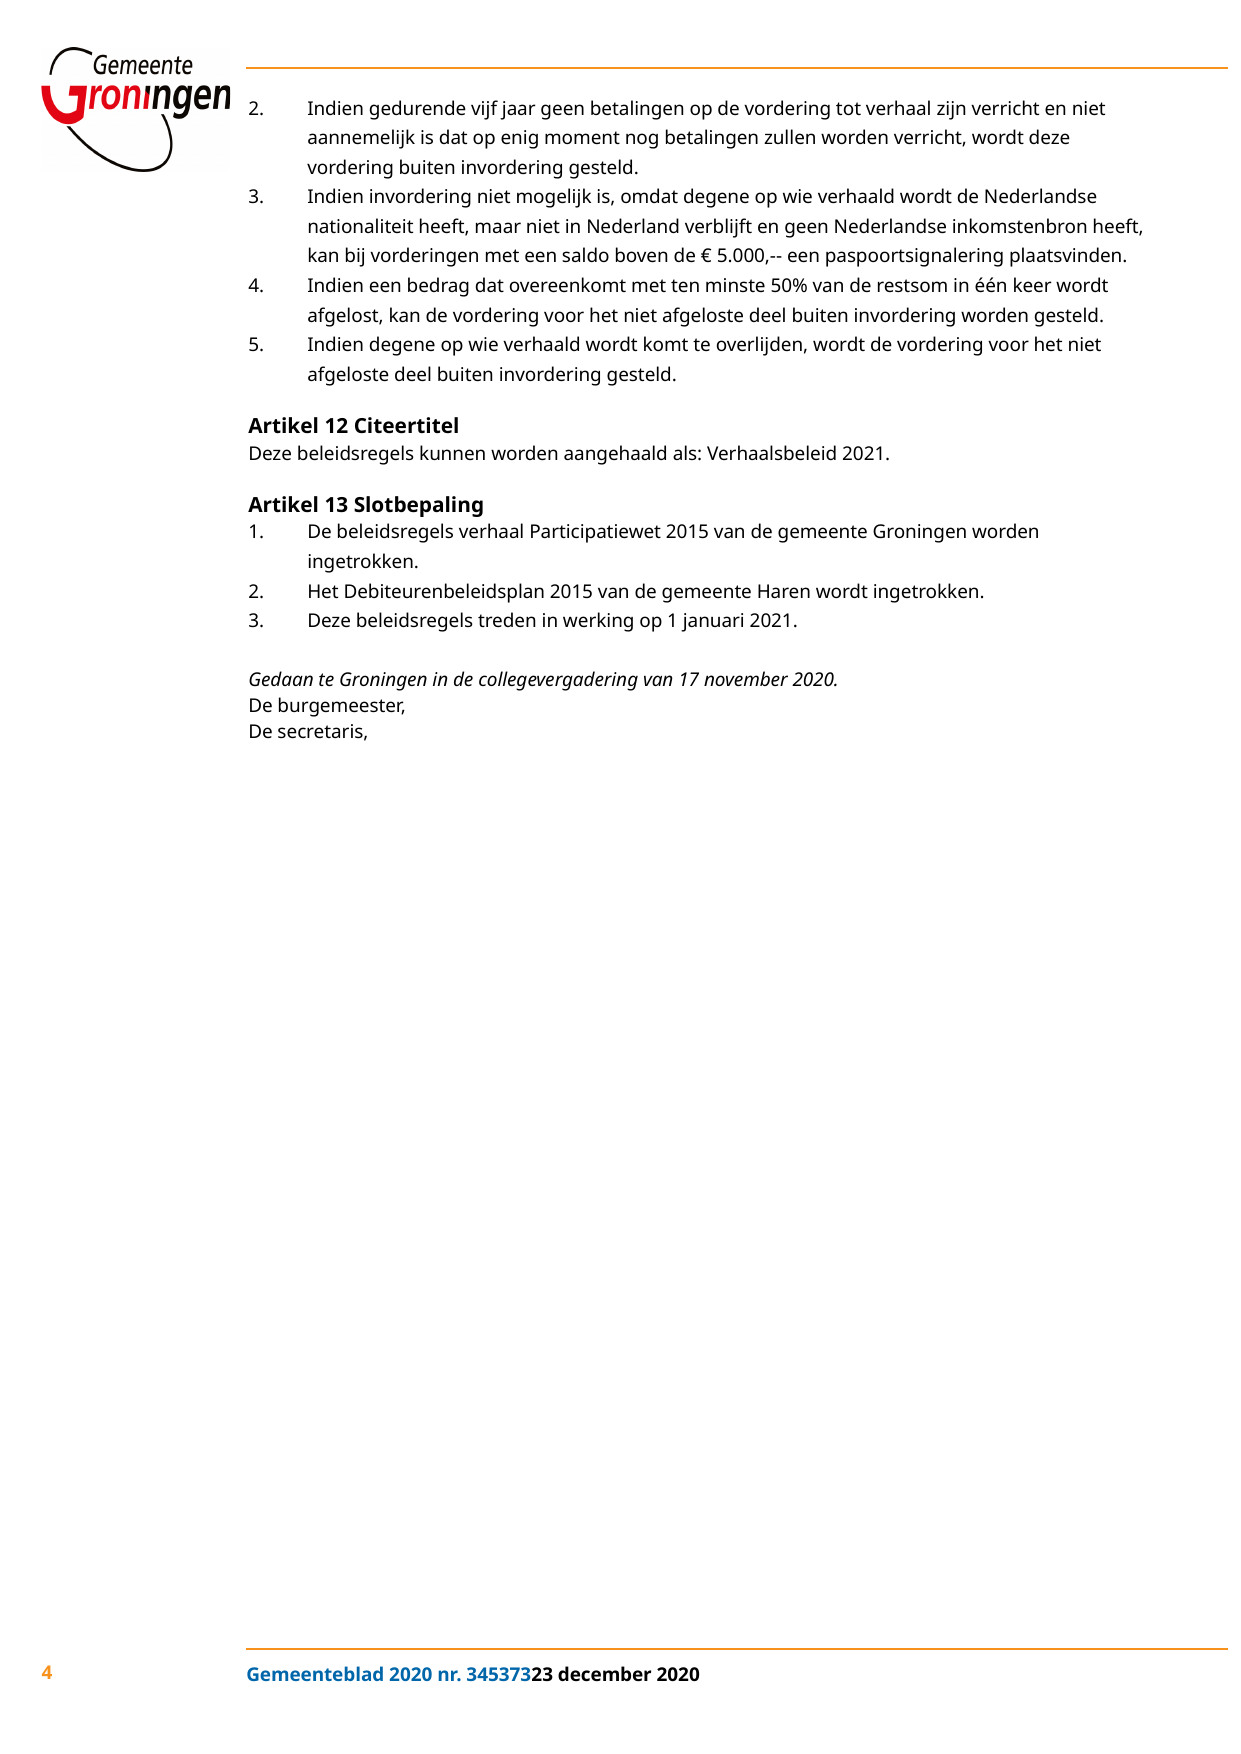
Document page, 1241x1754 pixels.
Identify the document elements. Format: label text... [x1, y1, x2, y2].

text Artikel 13 Slotbepaling [248, 490, 1152, 519]
text Deze beleidsregels kunnen worden aangehaald als: Verhaalsbeleid 2021. [248, 440, 1152, 466]
text De secretaris, [248, 718, 1152, 744]
list Indien een bedrag dat overeenkomt met ten minste 50% van de restsom in één keer wordt afgelost, kan de vordering voor het niet afgeloste deel buiten invordering worden gesteld. [248, 272, 1152, 328]
list De beleidsregels verhaal Participatiewet 2015 van de gemeente Groningen worden ingetrokken. [248, 519, 1152, 574]
text Gedaan te Groningen in de collegevergadering van 17 november 2020. [248, 667, 1152, 692]
list Indien degene op wie verhaald wordt komt te overlijden, wordt de vordering voor het niet afgeloste deel buiten invordering gesteld. [248, 331, 1152, 387]
list Indien gedurende vijf jaar geen betalingen op de vordering tot verhaal zijn verricht en niet aannemelijk is dat op enig moment nog betalingen zullen worden verricht, wordt deze vordering buiten invordering gesteld. [248, 95, 1152, 180]
list Deze beleidsregels treden in werking op 1 januari 2021. [248, 607, 1152, 633]
list Het Debiteurenbeleidsplan 2015 van de gemeente Haren wordt ingetrokken. [248, 578, 1152, 604]
list Indien invordering niet mogelijk is, omdat degene op wie verhaald wordt de Nederlandse nationaliteit heeft, maar niet in Nederland verblijft en geen Nederlandse inkomstenbron heeft, kan bij vorderingen met een saldo boven de € 5.000,-- een paspoortsignalering plaatsvinden. [248, 183, 1152, 268]
picture [41, 47, 231, 172]
text De burgemeester, [248, 692, 1152, 718]
text Artikel 12 Citeertitel [248, 411, 1152, 440]
